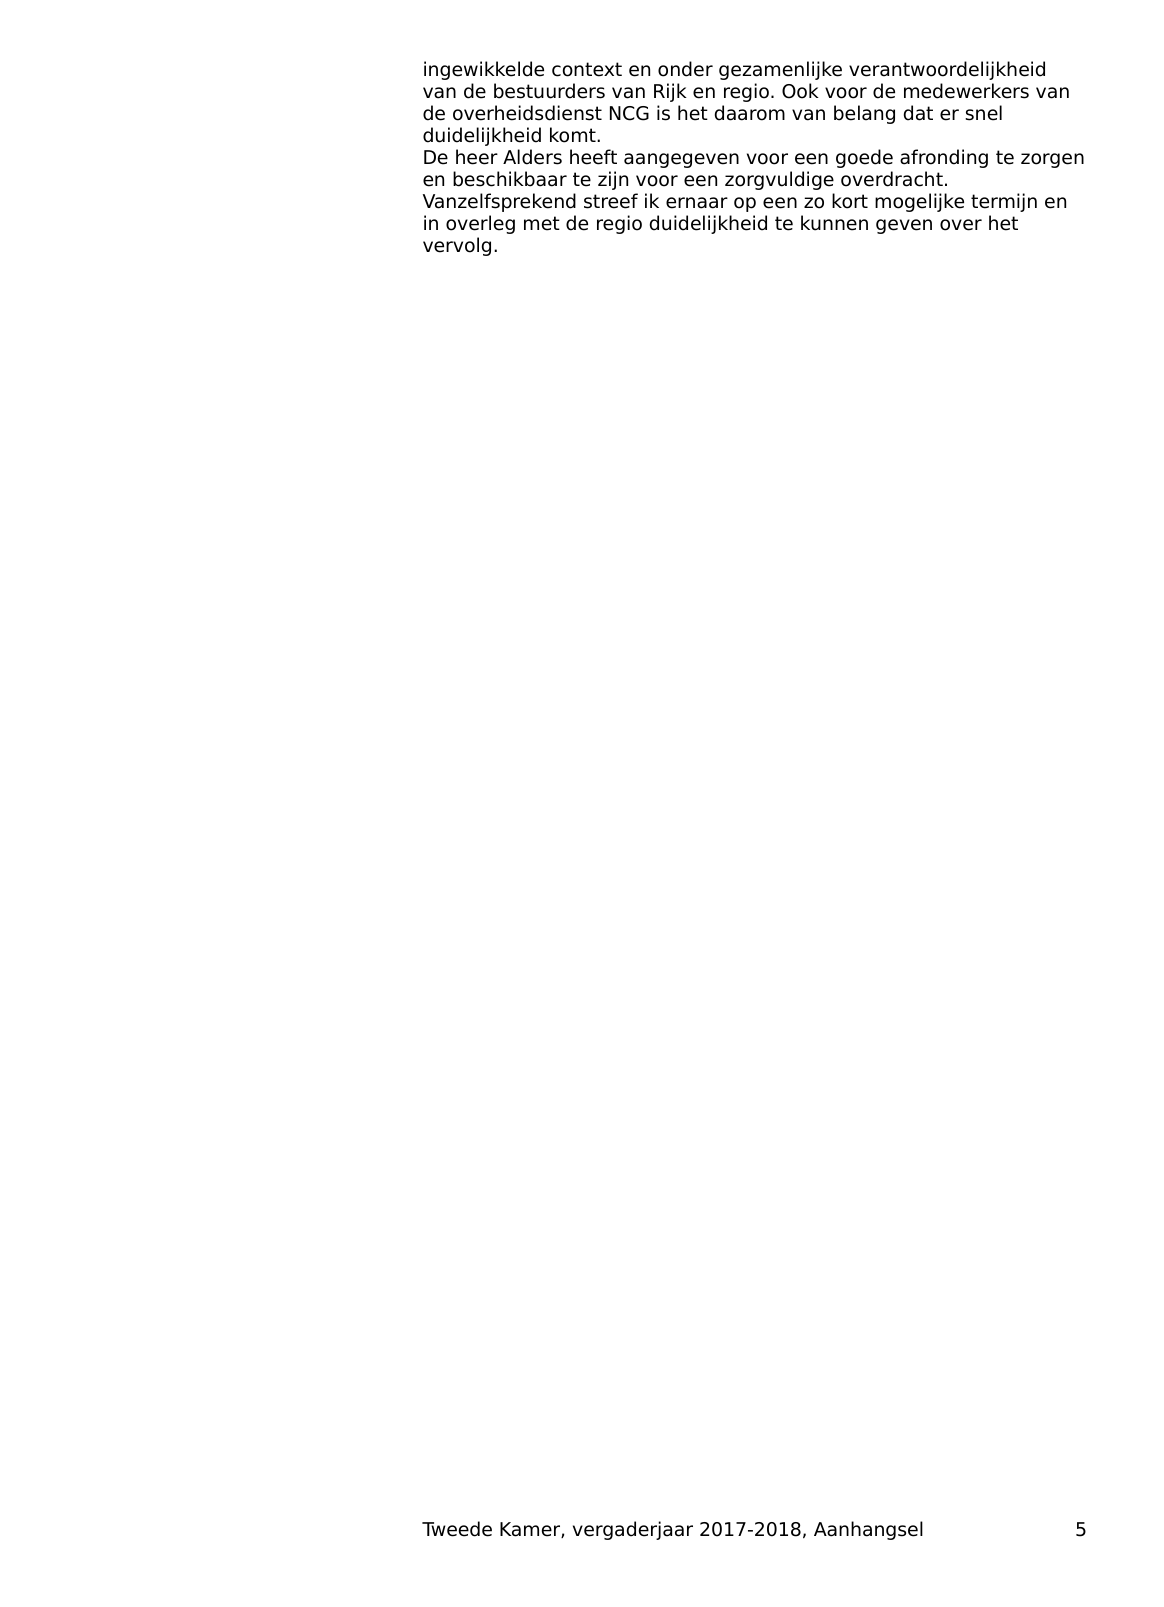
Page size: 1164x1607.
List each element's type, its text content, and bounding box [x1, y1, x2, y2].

text ingewikkelde context en onder gezamenlijke verantwoordelijkheid van de bestuurders van Rijk en regio. Ook voor de medewerkers van de overheidsdienst NCG is het daarom van belang dat er snel duidelijkheid komt. [422, 59, 1087, 147]
text De heer Alders heeft aangegeven voor een goede afronding te zorgen en beschikbaar te zijn voor een zorgvuldige overdracht. Vanzelfsprekend streef ik ernaar op een zo kort mogelijke termijn en in overleg met de regio duidelijkheid te kunnen geven over het vervolg. [422, 147, 1087, 257]
